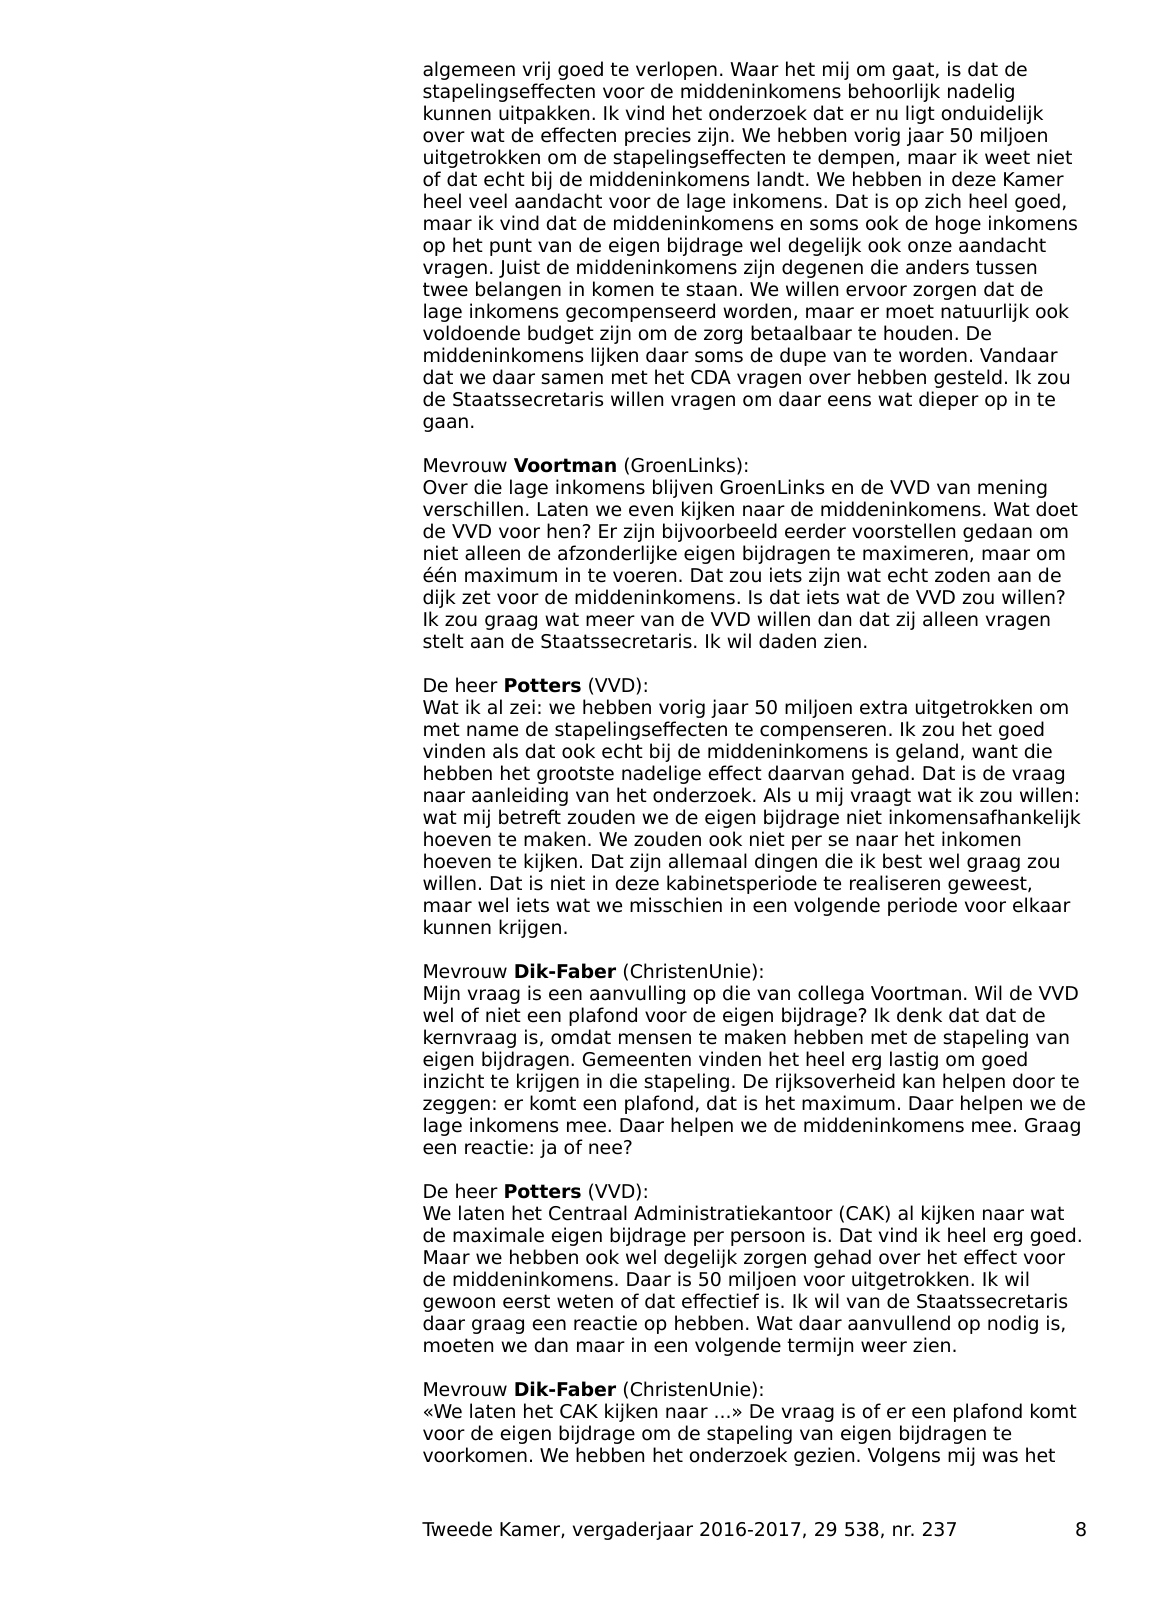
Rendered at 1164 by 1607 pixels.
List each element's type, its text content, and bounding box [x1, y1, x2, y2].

text algemeen vrij goed te verlopen. Waar het mij om gaat, is dat de stapelingseffecten voor de middeninkomens behoorlijk nadelig kunnen uitpakken. Ik vind het onderzoek dat er nu ligt onduidelijk over wat de effecten precies zijn. We hebben vorig jaar 50 miljoen uitgetrokken om de stapelingseffecten te dempen, maar ik weet niet of dat echt bij de middeninkomens landt. We hebben in deze Kamer heel veel aandacht voor de lage inkomens. Dat is op zich heel goed, maar ik vind dat de middeninkomens en soms ook de hoge inkomens op het punt van de eigen bijdrage wel degelijk ook onze aandacht vragen. Juist de middeninkomens zijn degenen die anders tussen twee belangen in komen te staan. We willen ervoor zorgen dat de lage inkomens gecompenseerd worden, maar er moet natuurlijk ook voldoende budget zijn om de zorg betaalbaar te houden. De middeninkomens lijken daar soms de dupe van te worden. Vandaar dat we daar samen met het CDA vragen over hebben gesteld. Ik zou de Staatssecretaris willen vragen om daar eens wat dieper op in te gaan. [422, 59, 1087, 433]
text Over die lage inkomens blijven GroenLinks en de VVD van mening verschillen. Laten we even kijken naar de middeninkomens. Wat doet de VVD voor hen? Er zijn bijvoorbeeld eerder voorstellen gedaan om niet alleen de afzonderlijke eigen bijdragen te maximeren, maar om één maximum in te voeren. Dat zou iets zijn wat echt zoden aan de dijk zet voor de middeninkomens. Is dat iets wat de VVD zou willen? Ik zou graag wat meer van de VVD willen dan dat zij alleen vragen stelt aan de Staatssecretaris. Ik wil daden zien. [422, 477, 1087, 653]
text Mevrouw Dik-Faber (ChristenUnie): [422, 961, 1087, 983]
text Mevrouw Voortman (GroenLinks): [422, 455, 1087, 477]
text Mevrouw Dik-Faber (ChristenUnie): [422, 1379, 1087, 1401]
text De heer Potters (VVD): [422, 675, 1087, 697]
text De heer Potters (VVD): [422, 1181, 1087, 1203]
text Mijn vraag is een aanvulling op die van collega Voortman. Wil de VVD wel of niet een plafond voor de eigen bijdrage? Ik denk dat dat de kernvraag is, omdat mensen te maken hebben met de stapeling van eigen bijdragen. Gemeenten vinden het heel erg lastig om goed inzicht te krijgen in die stapeling. De rijksoverheid kan helpen door te zeggen: er komt een plafond, dat is het maximum. Daar helpen we de lage inkomens mee. Daar helpen we de middeninkomens mee. Graag een reactie: ja of nee? [422, 983, 1087, 1159]
text «We laten het CAK kijken naar ...» De vraag is of er een plafond komt voor de eigen bijdrage om de stapeling van eigen bijdragen te voorkomen. We hebben het onderzoek gezien. Volgens mij was het [422, 1401, 1087, 1467]
text Wat ik al zei: we hebben vorig jaar 50 miljoen extra uitgetrokken om met name de stapelingseffecten te compenseren. Ik zou het goed vinden als dat ook echt bij de middeninkomens is geland, want die hebben het grootste nadelige effect daarvan gehad. Dat is de vraag naar aanleiding van het onderzoek. Als u mij vraagt wat ik zou willen: wat mij betreft zouden we de eigen bijdrage niet inkomensafhankelijk hoeven te maken. We zouden ook niet per se naar het inkomen hoeven te kijken. Dat zijn allemaal dingen die ik best wel graag zou willen. Dat is niet in deze kabinetsperiode te realiseren geweest, maar wel iets wat we misschien in een volgende periode voor elkaar kunnen krijgen. [422, 697, 1087, 939]
text We laten het Centraal Administratiekantoor (CAK) al kijken naar wat de maximale eigen bijdrage per persoon is. Dat vind ik heel erg goed. Maar we hebben ook wel degelijk zorgen gehad over het effect voor de middeninkomens. Daar is 50 miljoen voor uitgetrokken. Ik wil gewoon eerst weten of dat effectief is. Ik wil van de Staatssecretaris daar graag een reactie op hebben. Wat daar aanvullend op nodig is, moeten we dan maar in een volgende termijn weer zien. [422, 1203, 1087, 1357]
